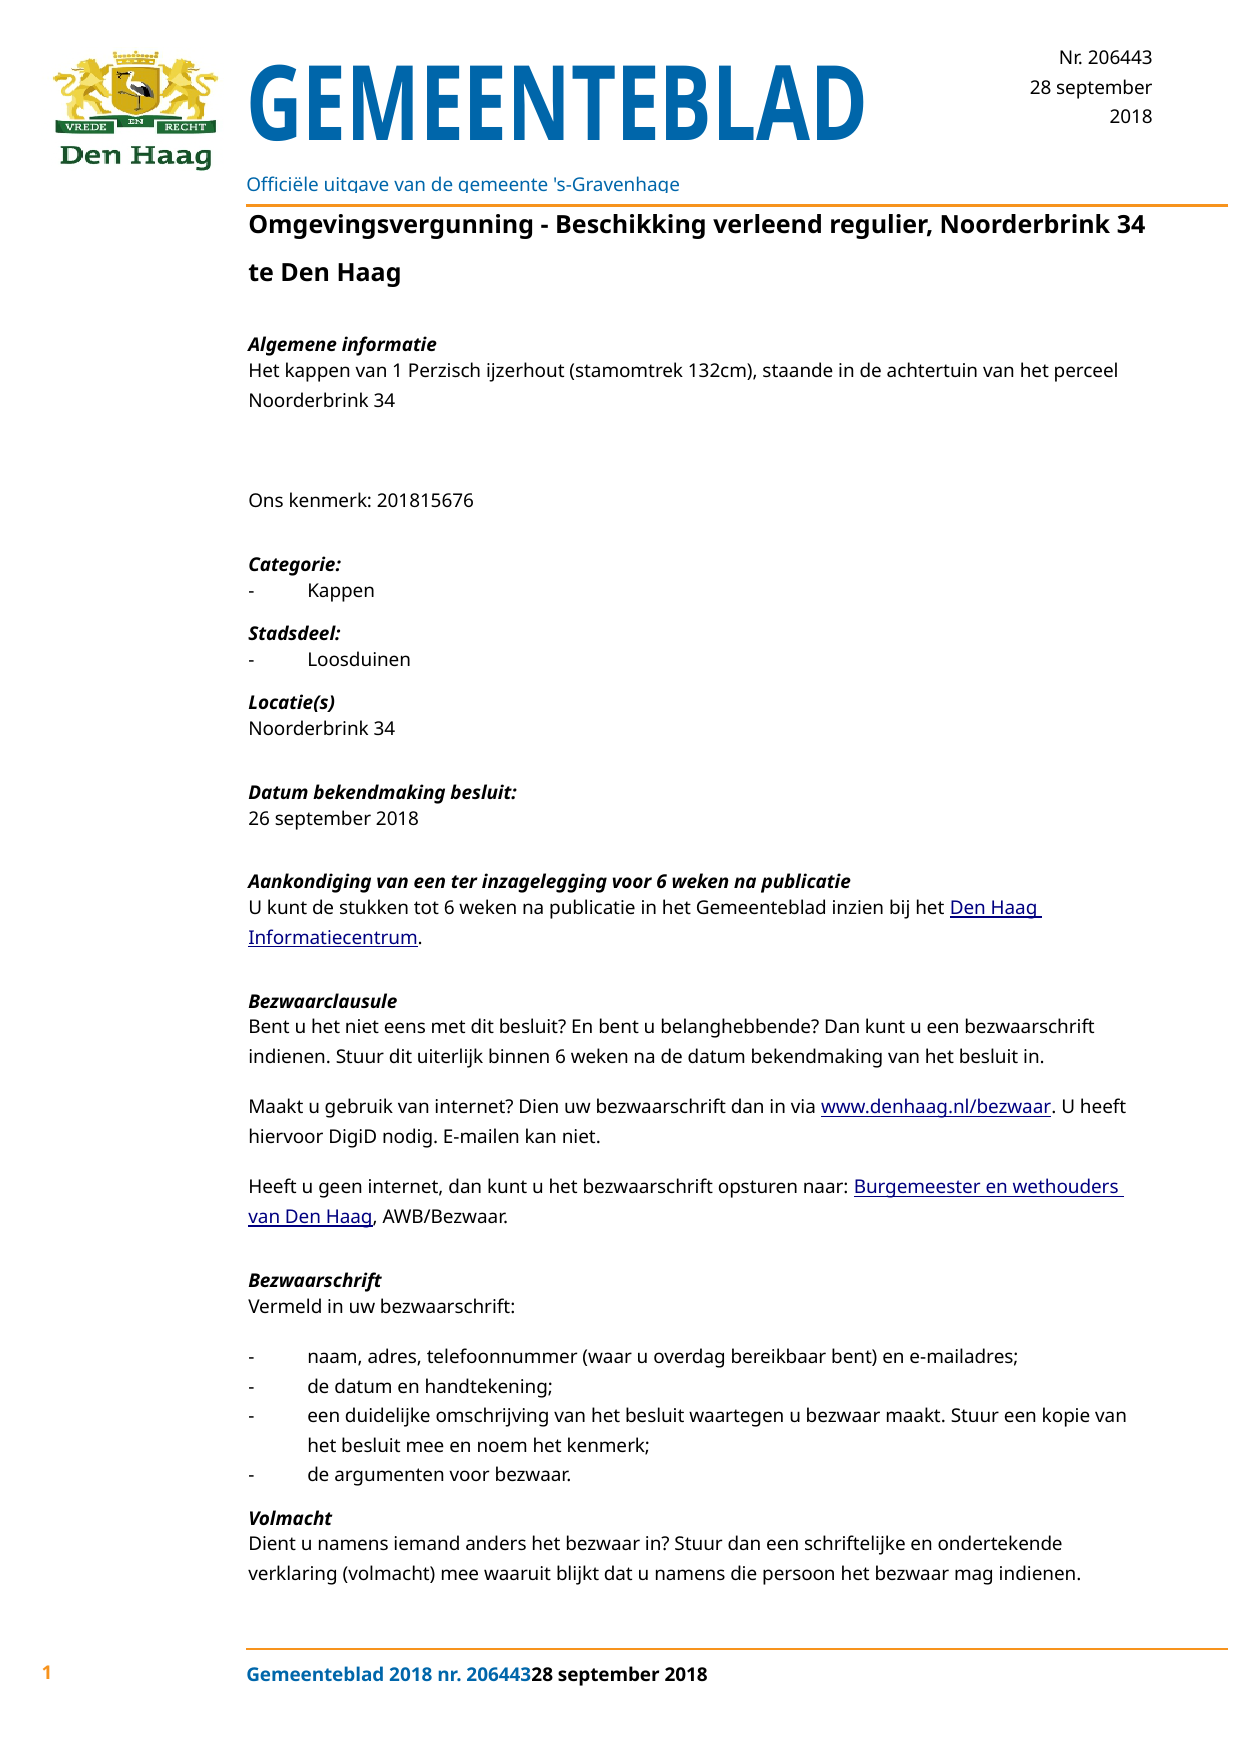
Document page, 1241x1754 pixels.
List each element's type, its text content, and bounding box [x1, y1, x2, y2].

text Locatie(s) [248, 689, 1152, 715]
text Omgevingsvergunning - Beschikking verleend regulier, Noorderbrink 34 te Den Haag [248, 207, 1152, 288]
text Stadsdeel: [248, 620, 1152, 646]
text Bezwaarclausule [248, 988, 1152, 1014]
list een duidelijke omschrijving van het besluit waartegen u bezwaar maakt. Stuur een kopie van het besluit mee en noem het kenmerk; [248, 1402, 1152, 1458]
text Noorderbrink 34 [248, 715, 1152, 741]
list de argumenten voor bezwaar. [248, 1462, 1152, 1487]
list de datum en handtekening; [248, 1373, 1152, 1399]
text Dient u namens iemand anders het bezwaar in? Stuur dan een schriftelijke en ondertekende verklaring (volmacht) mee waaruit blijkt dat u namens die persoon het bezwaar mag indienen. [248, 1531, 1152, 1586]
text Aankondiging van een ter inzagelegging voor 6 weken na publicatie [248, 869, 1152, 894]
text Bezwaarschrift [248, 1267, 1152, 1293]
list Loosduinen [248, 646, 1152, 672]
text Volmacht [248, 1505, 1152, 1531]
text Heeft u geen internet, dan kunt u het bezwaarschrift opsturen naar: Burgemeester en wethouders van Den Haag, AWB/Bezwaar. [248, 1174, 1152, 1229]
text Het kappen van 1 Perzisch ijzerhout (stamomtrek 132cm), staande in de achtertuin van het perceel Noorderbrink 34 [248, 357, 1152, 412]
list Kappen [248, 577, 1152, 603]
text U kunt de stukken tot 6 weken na publicatie in het Gemeenteblad inzien bij het Den Haag Informatiecentrum. [248, 894, 1152, 950]
text Categorie: [248, 552, 1152, 577]
text Algemene informatie [248, 331, 1152, 357]
text Maakt u gebruik van internet? Dien uw bezwaarschrift dan in via www.denhaag.nl/bezwaar. U heeft hiervoor DigiD nodig. E-mailen kan niet. [248, 1094, 1152, 1149]
text Bent u het niet eens met dit besluit? En bent u belanghebbende? Dan kunt u een bezwaarschrift indienen. Stuur dit uiterlijk binnen 6 weken na de datum bekendmaking van het besluit in. [248, 1014, 1152, 1069]
text Ons kenmerk: 201815676 [248, 488, 1152, 513]
text Vermeld in uw bezwaarschrift: [248, 1293, 1152, 1319]
text Datum bekendmaking besluit: [248, 779, 1152, 805]
picture [41, 47, 231, 172]
text 26 september 2018 [248, 805, 1152, 830]
list naam, adres, telefoonnummer (waar u overdag bereikbaar bent) en e-mailadres; [248, 1343, 1152, 1369]
